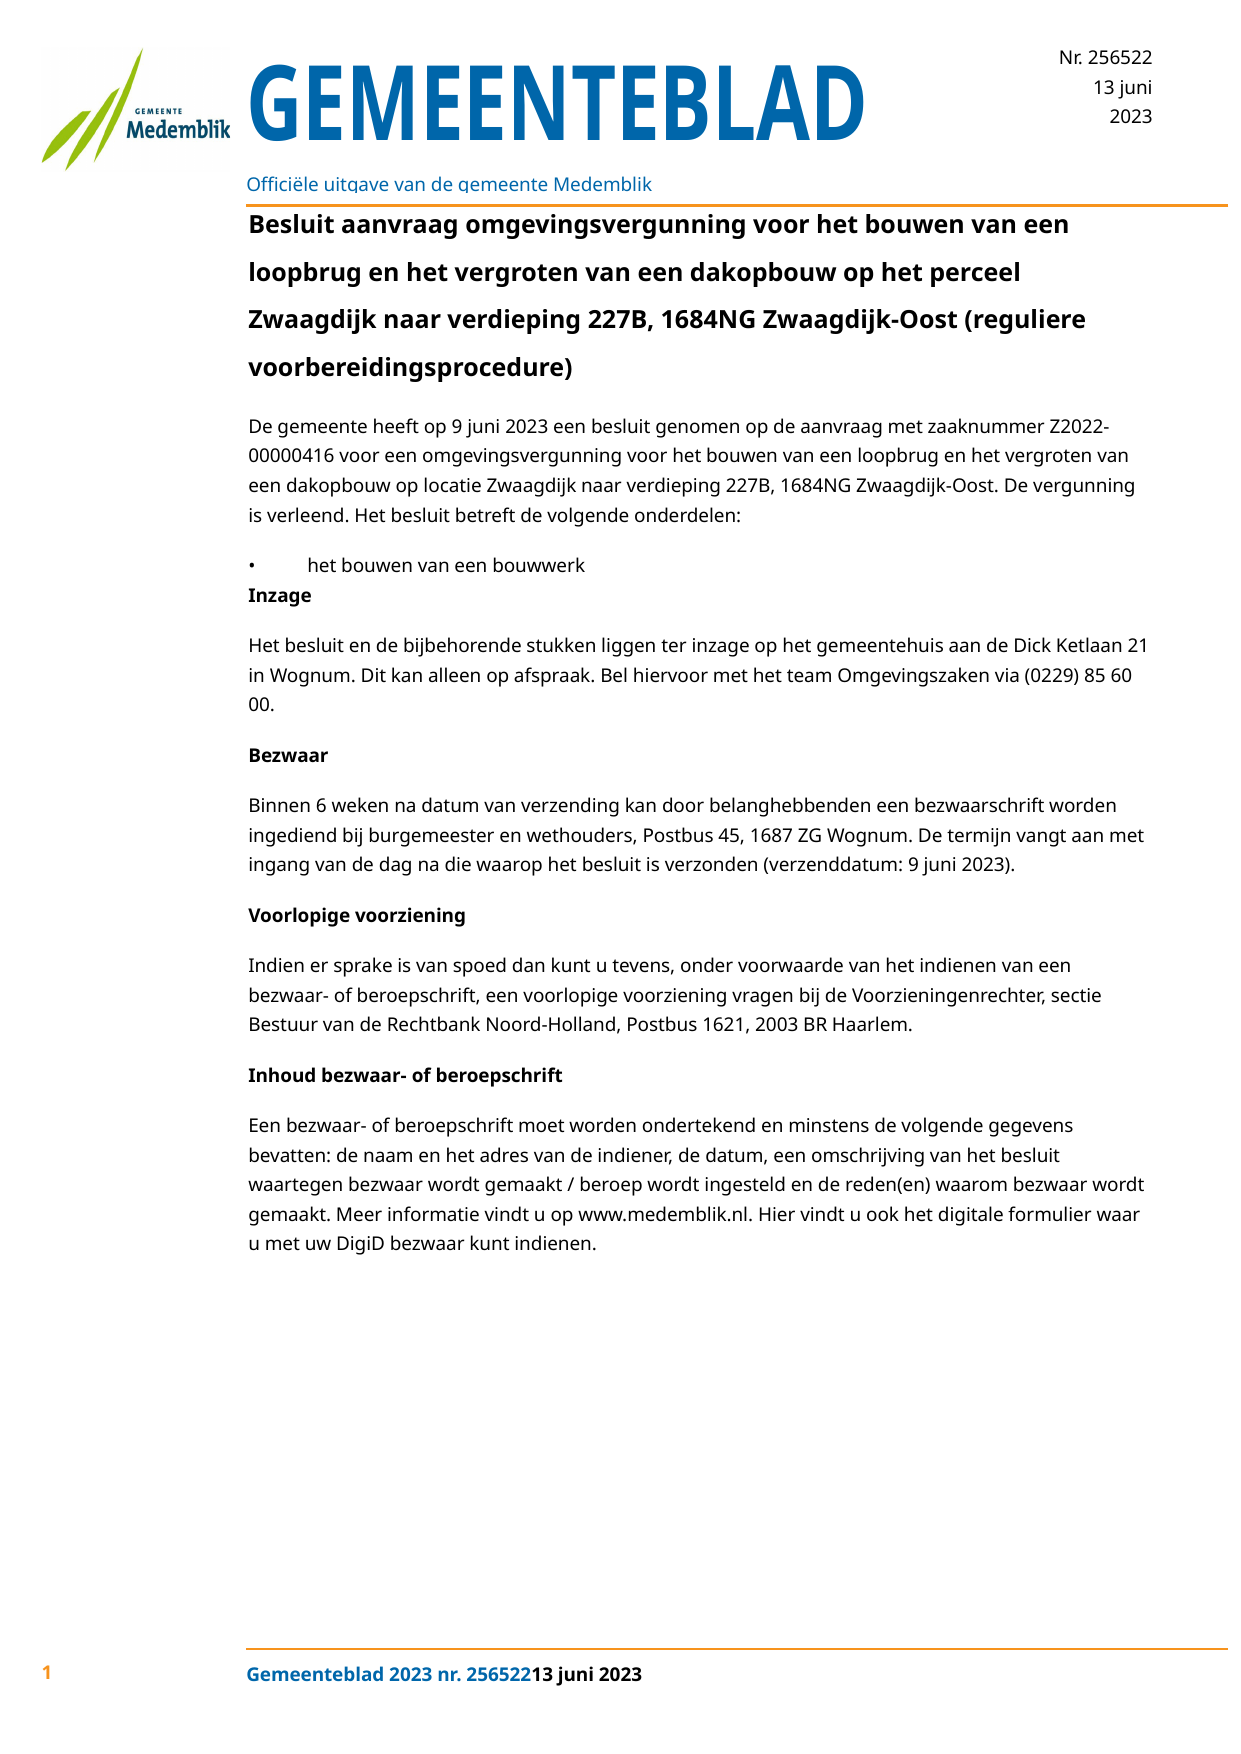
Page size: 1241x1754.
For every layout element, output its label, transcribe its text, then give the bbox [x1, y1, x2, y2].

text Inzage [248, 582, 1152, 608]
text Het besluit en de bijbehorende stukken liggen ter inzage op het gemeentehuis aan de Dick Ketlaan 21 in Wognum. Dit kan alleen op afspraak. Bel hiervoor met het team Omgevingszaken via (0229) 85 60 00. [248, 632, 1152, 717]
text Bezwaar [248, 742, 1152, 768]
text Binnen 6 weken na datum van verzending kan door belanghebbenden een bezwaarschrift worden ingediend bij burgemeester en wethouders, Postbus 45, 1687 ZG Wognum. De termijn vangt aan met ingang van de dag na die waarop het besluit is verzonden (verzenddatum: 9 juni 2023). [248, 792, 1152, 877]
text De gemeente heeft op 9 juni 2023 een besluit genomen op de aanvraag met zaaknummer Z2022-00000416 voor een omgevingsvergunning voor het bouwen van een loopbrug en het vergroten van een dakopbouw op locatie Zwaagdijk naar verdieping 227B, 1684NG Zwaagdijk-Oost. De vergunning is verleend. Het besluit betreft de volgende onderdelen: [248, 413, 1152, 528]
list het bouwen van een bouwwerk [248, 552, 1152, 578]
text Een bezwaar- of beroepschrift moet worden ondertekend en minstens de volgende gegevens bevatten: de naam en het adres van de indiener, de datum, een omschrijving van het besluit waartegen bezwaar wordt gemaakt / beroep wordt ingesteld en de reden(en) waarom bezwaar wordt gemaakt. Meer informatie vindt u op www.medemblik.nl. Hier vindt u ook het digitale formulier waar u met uw DigiD bezwaar kunt indienen. [248, 1112, 1152, 1256]
text Besluit aanvraag omgevingsvergunning voor het bouwen van een loopbrug en het vergroten van een dakopbouw op het perceel Zwaagdijk naar verdieping 227B, 1684NG Zwaagdijk-Oost (reguliere voorbereidingsprocedure) [248, 207, 1152, 384]
text Indien er sprake is van spoed dan kunt u tevens, onder voorwaarde van het indienen van een bezwaar- of beroepschrift, een voorlopige voorziening vragen bij de Voorzieningenrechter, sectie Bestuur van de Rechtbank Noord-Holland, Postbus 1621, 2003 BR Haarlem. [248, 952, 1152, 1037]
text Voorlopige voorziening [248, 902, 1152, 928]
text Inhoud bezwaar- of beroepschrift [248, 1062, 1152, 1088]
picture [41, 47, 231, 172]
